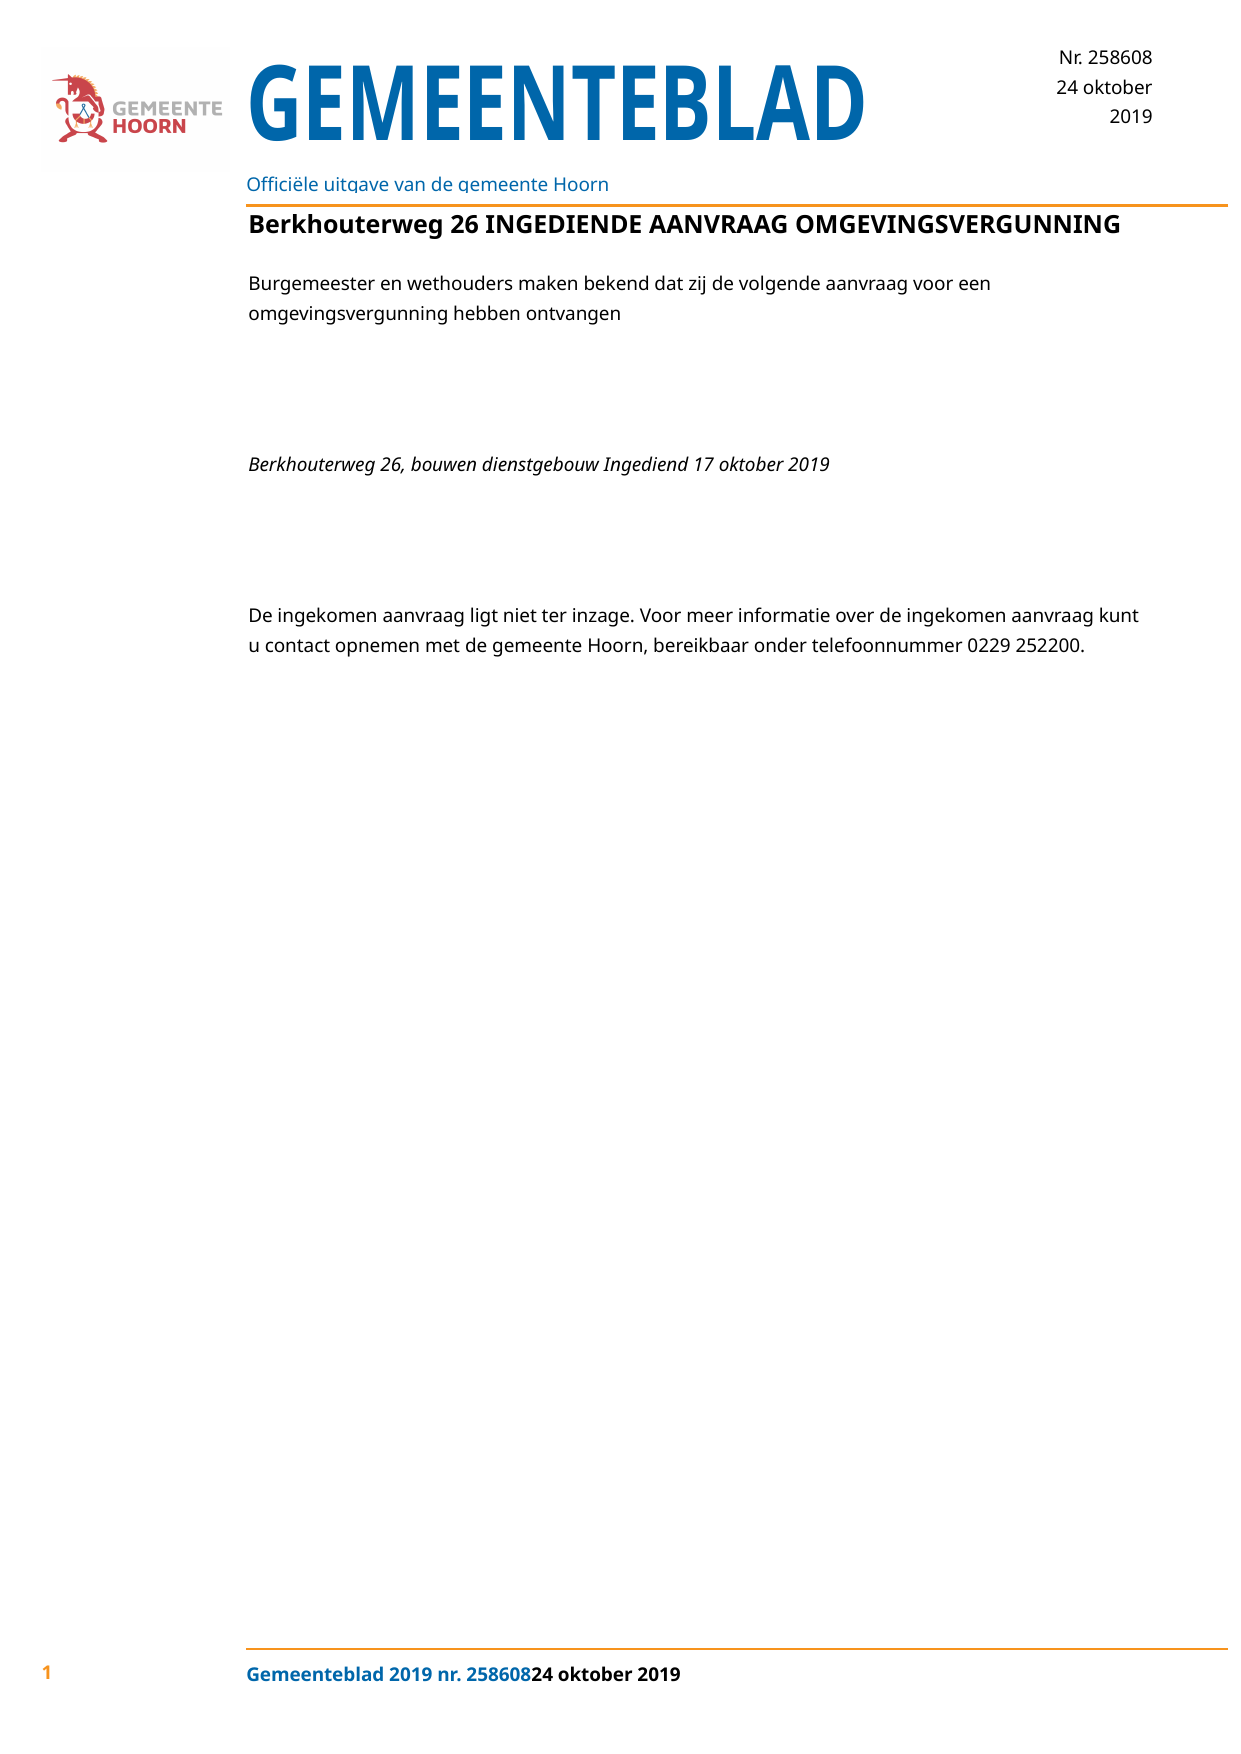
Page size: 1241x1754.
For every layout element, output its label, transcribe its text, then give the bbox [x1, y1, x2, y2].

text Burgemeester en wethouders maken bekend dat zij de volgende aanvraag voor een omgevingsvergunning hebben ontvangen [248, 270, 1152, 326]
text Berkhouterweg 26, bouwen dienstgebouw Ingediend 17 oktober 2019 [248, 451, 1152, 477]
picture [41, 47, 231, 172]
text Berkhouterweg 26 INGEDIENDE AANVRAAG OMGEVINGSVERGUNNING [248, 207, 1152, 241]
text De ingekomen aanvraag ligt niet ter inzage. Voor meer informatie over de ingekomen aanvraag kunt u contact opnemen met de gemeente Hoorn, bereikbaar onder telefoonnummer 0229 252200. [248, 602, 1152, 658]
